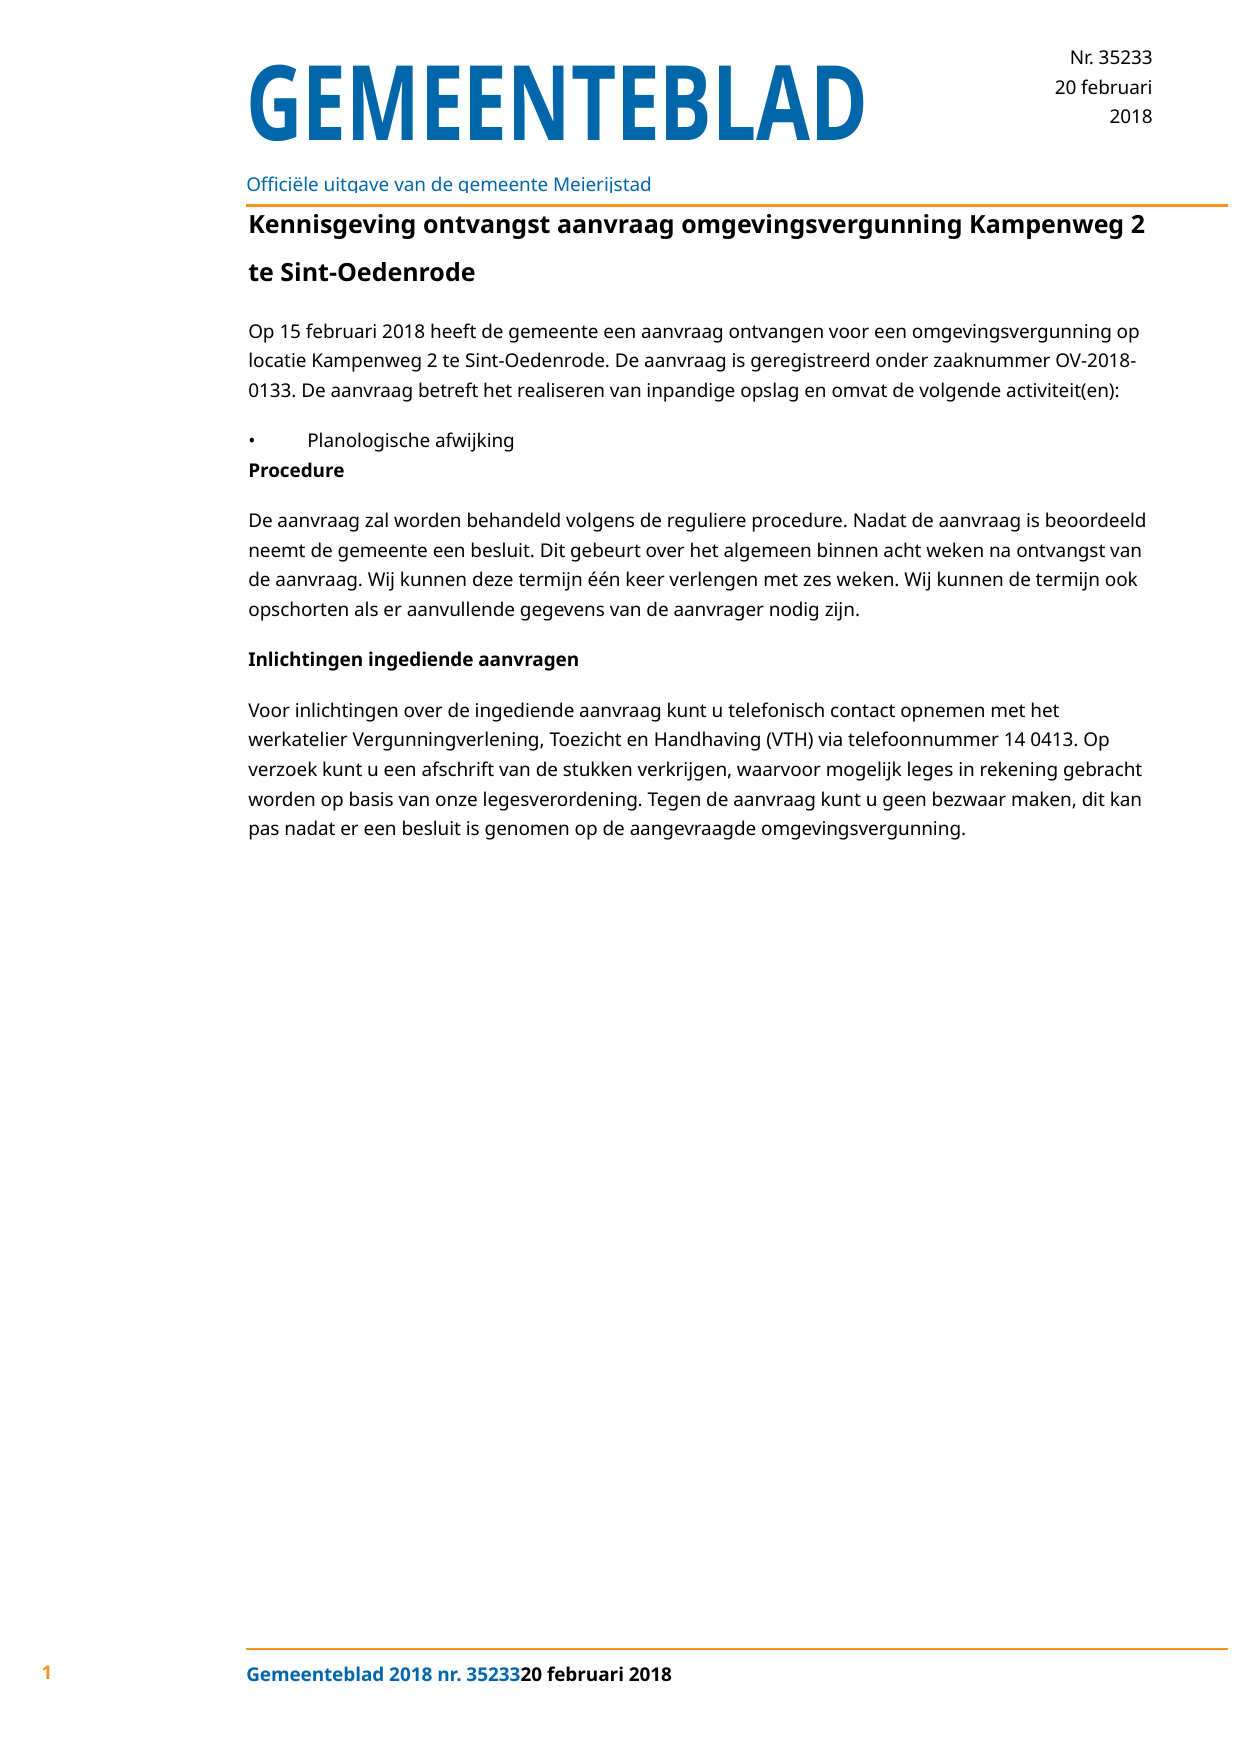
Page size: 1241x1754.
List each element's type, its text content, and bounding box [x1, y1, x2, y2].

text Op 15 februari 2018 heeft de gemeente een aanvraag ontvangen voor een omgevingsvergunning op locatie Kampenweg 2 te Sint-Oedenrode. De aanvraag is geregistreerd onder zaaknummer OV-2018-0133. De aanvraag betreft het realiseren van inpandige opslag en omvat de volgende activiteit(en): [248, 318, 1152, 403]
list Planologische afwijking [248, 427, 1152, 453]
text Voor inlichtingen over de ingediende aanvraag kunt u telefonisch contact opnemen met het werkatelier Vergunningverlening, Toezicht en Handhaving (VTH) via telefoonnummer 14 0413. Op verzoek kunt u een afschrift van de stukken verkrijgen, waarvoor mogelijk leges in rekening gebracht worden op basis van onze legesverordening. Tegen de aanvraag kunt u geen bezwaar maken, dit kan pas nadat er een besluit is genomen op de aangevraagde omgevingsvergunning. [248, 697, 1152, 841]
picture [41, 47, 231, 172]
text Inlichtingen ingediende aanvragen [248, 647, 1152, 672]
text Procedure [248, 457, 1152, 483]
text De aanvraag zal worden behandeld volgens de reguliere procedure. Nadat de aanvraag is beoordeeld neemt de gemeente een besluit. Dit gebeurt over het algemeen binnen acht weken na ontvangst van de aanvraag. Wij kunnen deze termijn één keer verlengen met zes weken. Wij kunnen de termijn ook opschorten als er aanvullende gegevens van de aanvrager nodig zijn. [248, 507, 1152, 622]
text Kennisgeving ontvangst aanvraag omgevingsvergunning Kampenweg 2 te Sint-Oedenrode [248, 207, 1152, 288]
